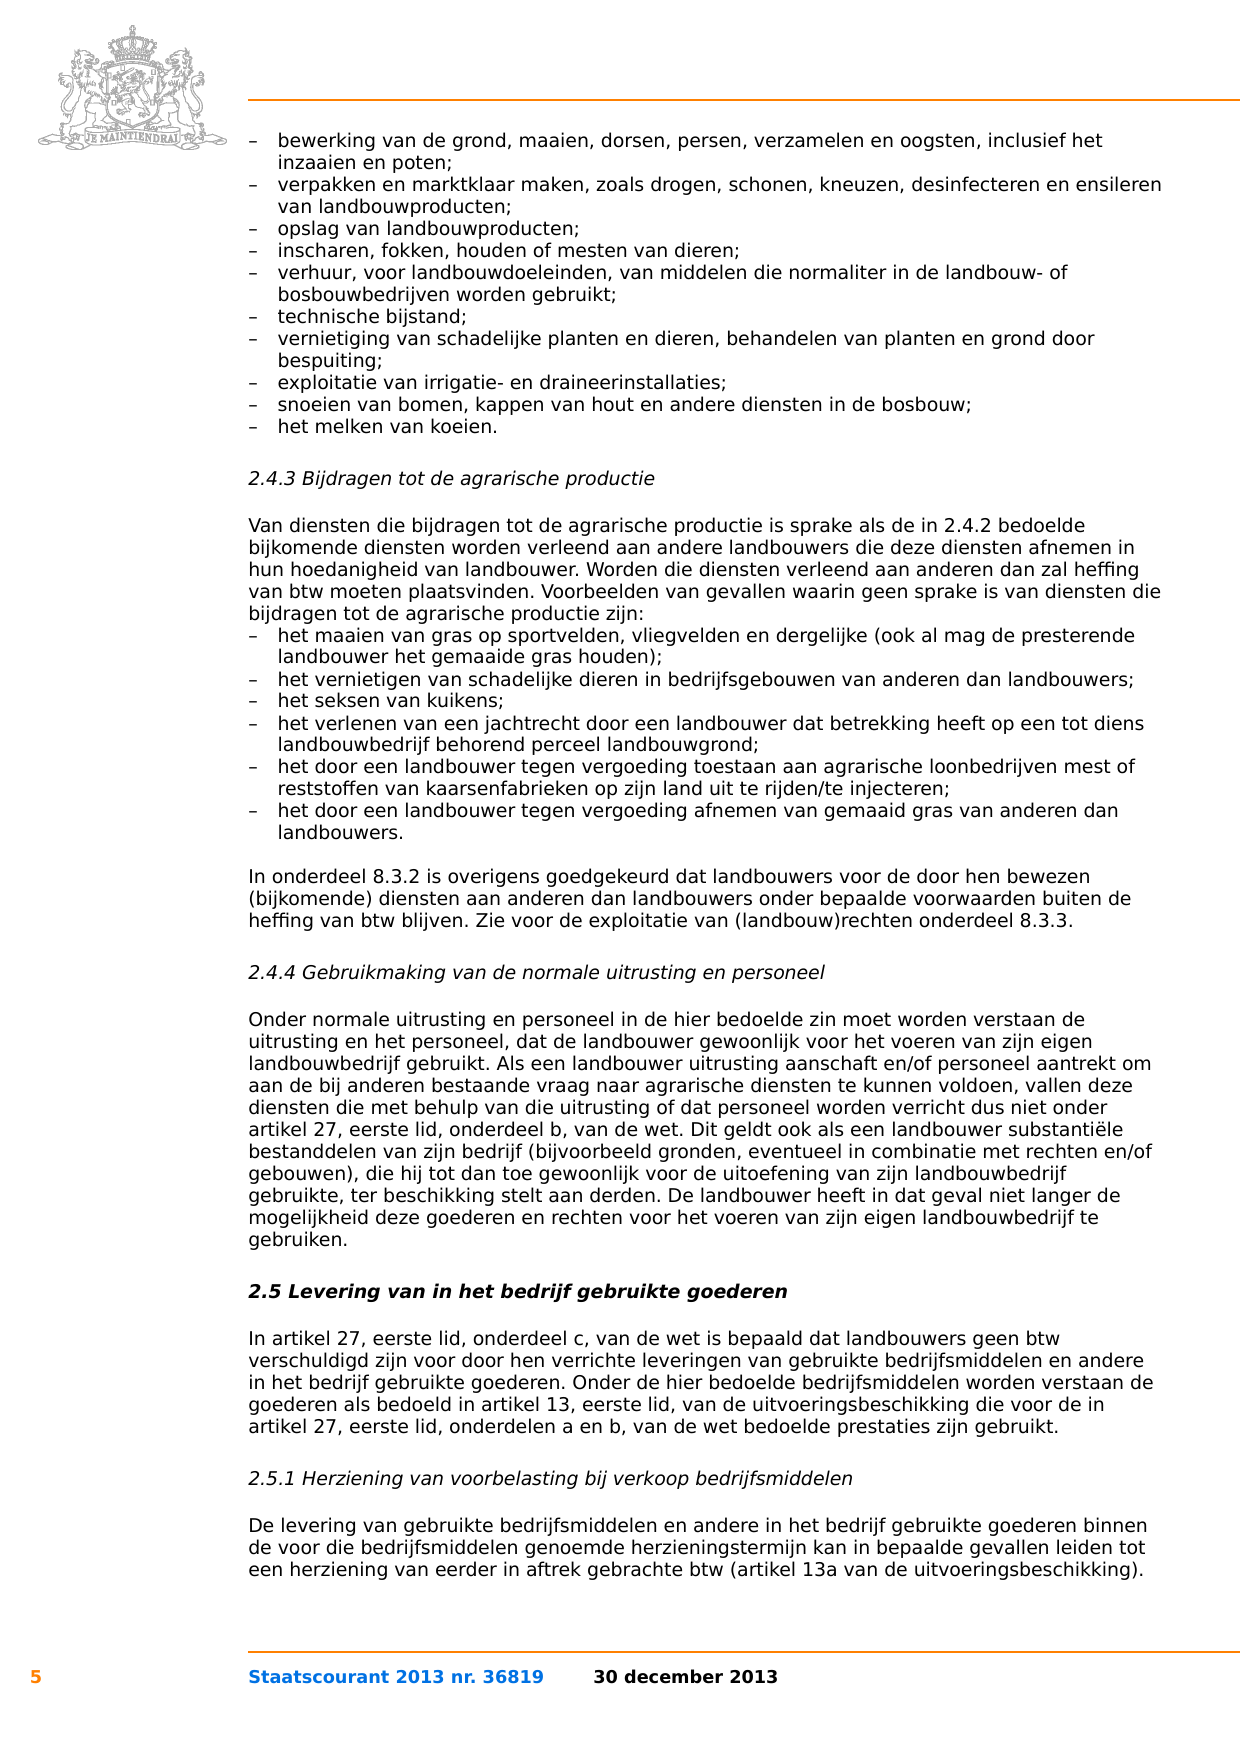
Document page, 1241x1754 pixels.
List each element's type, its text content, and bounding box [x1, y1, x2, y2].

text – het seksen van kuikens; [248, 690, 1163, 712]
text – opslag van landbouwproducten; [248, 218, 1163, 240]
text – verhuur, voor landbouwdoeleinden, van middelen die normaliter in de landbouw- of bosbouwbedrijven worden gebruikt; [248, 262, 1163, 306]
text – vernietiging van schadelijke planten en dieren, behandelen van planten en grond door bespuiting; [248, 328, 1163, 372]
text – verpakken en marktklaar maken, zoals drogen, schonen, kneuzen, desinfecteren en ensileren van landbouwproducten; [248, 174, 1163, 218]
text In onderdeel 8.3.2 is overigens goedgekeurd dat landbouwers voor de door hen bewezen (bijkomende) diensten aan anderen dan landbouwers onder bepaalde voorwaarden buiten de heffing van btw blijven. Zie voor de exploitatie van (landbouw)rechten onderdeel 8.3.3. [248, 866, 1163, 932]
text – het door een landbouwer tegen vergoeding afnemen van gemaaid gras van anderen dan landbouwers. [248, 800, 1163, 844]
text – technische bijstand; [248, 306, 1163, 328]
picture [38, 25, 227, 150]
text – het melken van koeien. [248, 416, 1163, 438]
text – bewerking van de grond, maaien, dorsen, persen, verzamelen en oogsten, inclusief het inzaaien en poten; [248, 130, 1163, 174]
text – snoeien van bomen, kappen van hout en andere diensten in de bosbouw; [248, 394, 1163, 416]
text – het vernietigen van schadelijke dieren in bedrijfsgebouwen van anderen dan landbouwers; [248, 668, 1163, 690]
text De levering van gebruikte bedrijfsmiddelen en andere in het bedrijf gebruikte goederen binnen de voor die bedrijfsmiddelen genoemde herzieningstermijn kan in bepaalde gevallen leiden tot een herziening van eerder in aftrek gebrachte btw (artikel 13a van de uitvoeringsbeschikking). [248, 1515, 1163, 1581]
text – exploitatie van irrigatie- en draineerinstallaties; [248, 372, 1163, 394]
text – het door een landbouwer tegen vergoeding toestaan aan agrarische loonbedrijven mest of reststoffen van kaarsenfabrieken op zijn land uit te rijden/te injecteren; [248, 756, 1163, 800]
text – inscharen, fokken, houden of mesten van dieren; [248, 240, 1163, 262]
text Van diensten die bijdragen tot de agrarische productie is sprake als de in 2.4.2 bedoelde bijkomende diensten worden verleend aan andere landbouwers die deze diensten afnemen in hun hoedanigheid van landbouwer. Worden die diensten verleend aan anderen dan zal heffing van btw moeten plaatsvinden. Voorbeelden van gevallen waarin geen sprake is van diensten die bijdragen tot de agrarische productie zijn: [248, 514, 1163, 624]
subtitle 2.4.3 Bijdragen tot de agrarische productie [248, 468, 1163, 489]
subtitle 2.5.1 Herziening van voorbelasting bij verkoop bedrijfsmiddelen [248, 1468, 1163, 1490]
text Onder normale uitrusting en personeel in de hier bedoelde zin moet worden verstaan de uitrusting en het personeel, dat de landbouwer gewoonlijk voor het voeren van zijn eigen landbouwbedrijf gebruikt. Als een landbouwer uitrusting aanschaft en/of personeel aantrekt om aan de bij anderen bestaande vraag naar agrarische diensten te kunnen voldoen, vallen deze diensten die met behulp van die uitrusting of dat personeel worden verricht dus niet onder artikel 27, eerste lid, onderdeel b, van de wet. Dit geldt ook als een landbouwer substantiële bestanddelen van zijn bedrijf (bijvoorbeeld gronden, eventueel in combinatie met rechten en/of gebouwen), die hij tot dan toe gewoonlijk voor de uitoefening van zijn landbouwbedrijf gebruikte, ter beschikking stelt aan derden. De landbouwer heeft in dat geval niet langer de mogelijkheid deze goederen en rechten voor het voeren van zijn eigen landbouwbedrijf te gebruiken. [248, 1009, 1163, 1251]
subtitle 2.4.4 Gebruikmaking van de normale uitrusting en personeel [248, 962, 1163, 984]
text – het verlenen van een jachtrecht door een landbouwer dat betrekking heeft op een tot diens landbouwbedrijf behorend perceel landbouwgrond; [248, 712, 1163, 756]
text In artikel 27, eerste lid, onderdeel c, van de wet is bepaald dat landbouwers geen btw verschuldigd zijn voor door hen verrichte leveringen van gebruikte bedrijfsmiddelen en andere in het bedrijf gebruikte goederen. Onder de hier bedoelde bedrijfsmiddelen worden verstaan de goederen als bedoeld in artikel 13, eerste lid, van de uitvoeringsbeschikking die voor de in artikel 27, eerste lid, onderdelen a en b, van de wet bedoelde prestaties zijn gebruikt. [248, 1328, 1163, 1438]
subtitle 2.5 Levering van in het bedrijf gebruikte goederen [248, 1281, 1163, 1303]
text – het maaien van gras op sportvelden, vliegvelden en dergelijke (ook al mag de presterende landbouwer het gemaaide gras houden); [248, 624, 1163, 668]
